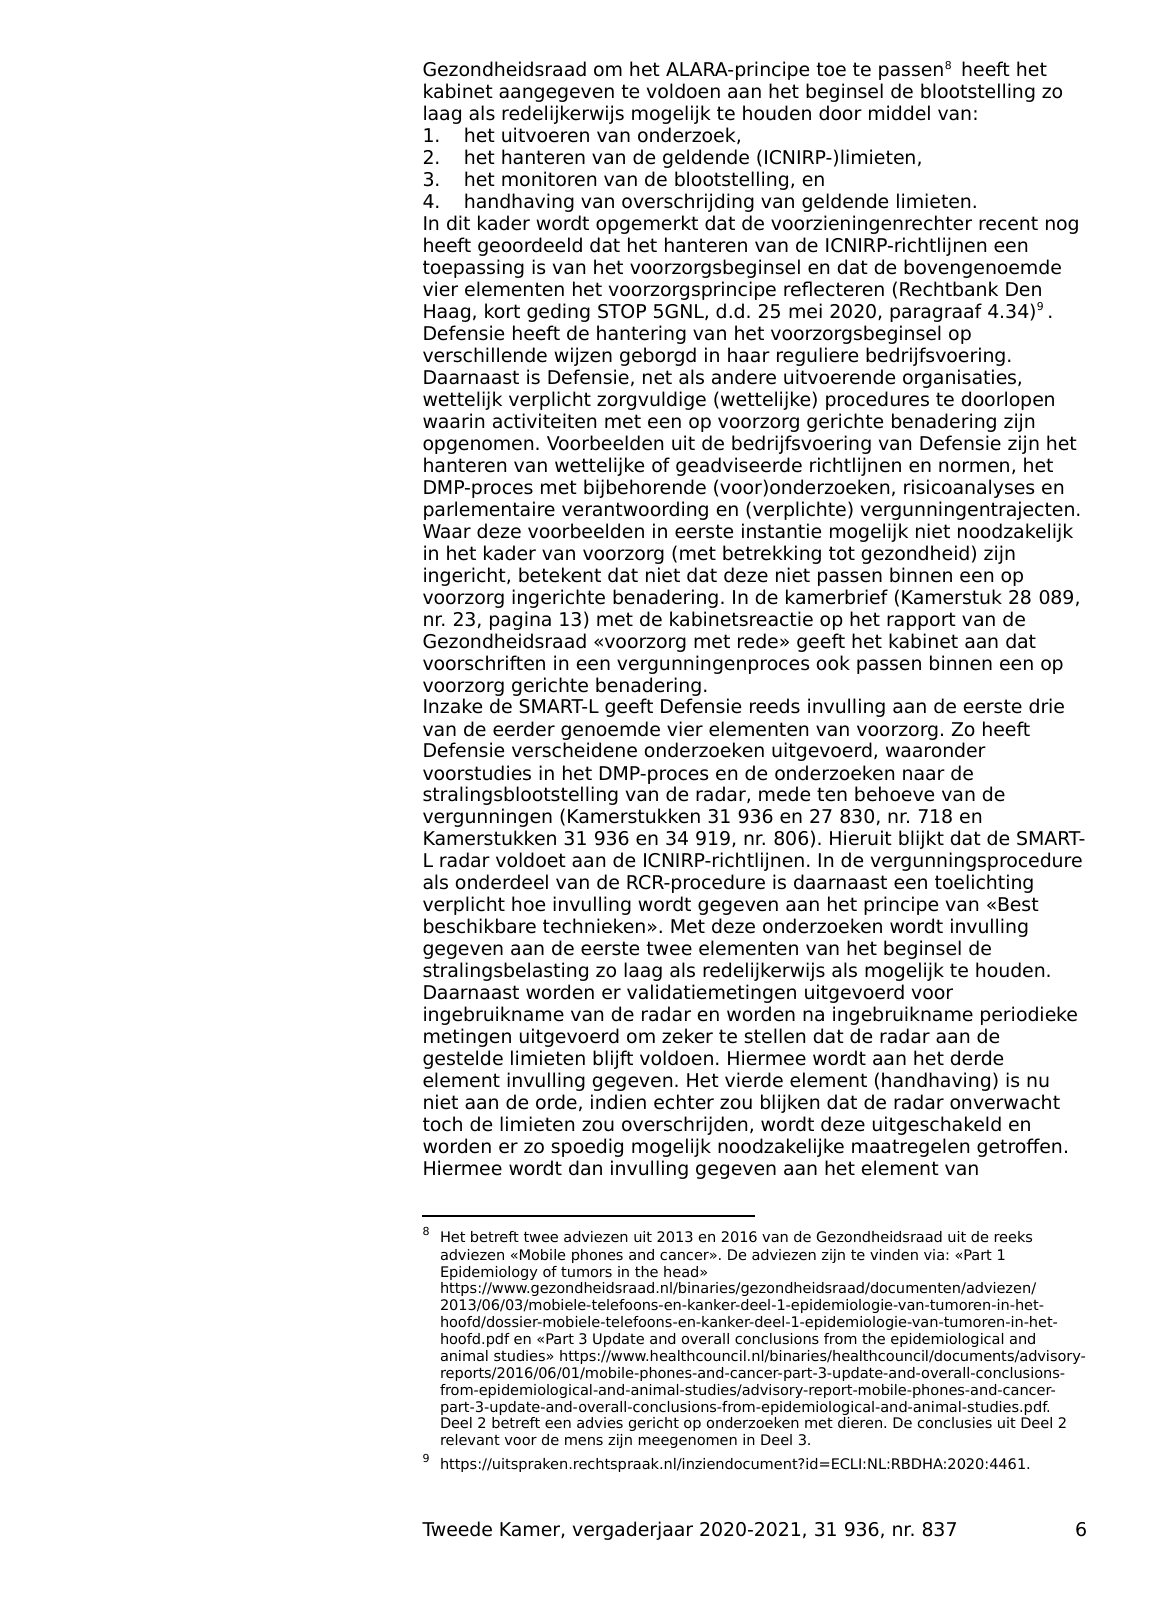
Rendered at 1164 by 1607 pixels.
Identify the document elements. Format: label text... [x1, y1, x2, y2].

text 2. het hanteren van de geldende (ICNIRP-)limieten, [422, 147, 1087, 169]
text Defensie heeft de hantering van het voorzorgsbeginsel op verschillende wijzen geborgd in haar reguliere bedrijfsvoering. Daarnaast is Defensie, net als andere uitvoerende organisaties, wettelijk verplicht zorgvuldige (wettelijke) procedures te doorlopen waarin activiteiten met een op voorzorg gerichte benadering zijn opgenomen. Voorbeelden uit de bedrijfsvoering van Defensie zijn het hanteren van wettelijke of geadviseerde richtlijnen en normen, het DMP-proces met bijbehorende (voor)onderzoeken, risicoanalyses en parlementaire verantwoording en (verplichte) vergunningentrajecten. Waar deze voorbeelden in eerste instantie mogelijk niet noodzakelijk in het kader van voorzorg (met betrekking tot gezondheid) zijn ingericht, betekent dat niet dat deze niet passen binnen een op voorzorg ingerichte benadering. In de kamerbrief (Kamerstuk 28 089, nr. 23, pagina 13) met de kabinetsreactie op het rapport van de Gezondheidsraad «voorzorg met rede» geeft het kabinet aan dat voorschriften in een vergunningenproces ook passen binnen een op voorzorg gerichte benadering. [422, 323, 1087, 696]
text 4. handhaving van overschrijding van geldende limieten. [422, 191, 1087, 213]
text In dit kader wordt opgemerkt dat de voorzieningenrechter recent nog heeft geoordeeld dat het hanteren van de ICNIRP-richtlijnen een toepassing is van het voorzorgsbeginsel en dat de bovengenoemde vier elementen het voorzorgsprincipe reflecteren (Rechtbank Den Haag, kort geding STOP 5GNL, d.d. 25 mei 2020, paragraaf 4.34). [422, 213, 1087, 323]
text 3. het monitoren van de blootstelling, en [422, 169, 1087, 191]
text https://uitspraken.rechtspraak.nl/inziendocument?id=ECLI:NL:RBDHA:2020:4461. [422, 1452, 1087, 1474]
text Het betreft twee adviezen uit 2013 en 2016 van de Gezondheidsraad uit de reeks adviezen «Mobile phones and cancer». De adviezen zijn te vinden via: «Part 1 Epidemiology of tumors in the head» https://www.gezondheidsraad.nl/binaries/gezondheidsraad/documenten/adviezen/2013/06/03/mobiele-telefoons-en-kanker-deel-1-epidemiologie-van-tumoren-in-het-hoofd/dossier-mobiele-telefoons-en-kanker-deel-1-epidemiologie-van-tumoren-in-het-hoofd.pdf en «Part 3 Update and overall conclusions from the epidemiological and animal studies» https://www.healthcouncil.nl/binaries/healthcouncil/documents/advisory-reports/2016/06/01/mobile-phones-and-cancer-part-3-update-and-overall-conclusions-from-epidemiological-and-animal-studies/advisory-report-mobile-phones-and-cancer-part-3-update-and-overall-conclusions-from-epidemiological-and-animal-studies.pdf. Deel 2 betreft een advies gericht op onderzoeken met dieren. De conclusies uit Deel 2 relevant voor de mens zijn meegenomen in Deel 3. [422, 1225, 1087, 1449]
text Inzake de SMART-L geeft Defensie reeds invulling aan de eerste drie van de eerder genoemde vier elementen van voorzorg. Zo heeft Defensie verscheidene onderzoeken uitgevoerd, waaronder voorstudies in het DMP-proces en de onderzoeken naar de stralingsblootstelling van de radar, mede ten behoeve van de vergunningen (Kamerstukken 31 936 en 27 830, nr. 718 en Kamerstukken 31 936 en 34 919, nr. 806). Hieruit blijkt dat de SMART-L radar voldoet aan de ICNIRP-richtlijnen. In de vergunningsprocedure als onderdeel van de RCR-procedure is daarnaast een toelichting verplicht hoe invulling wordt gegeven aan het principe van «Best beschikbare technieken». Met deze onderzoeken wordt invulling gegeven aan de eerste twee elementen van het beginsel de stralingsbelasting zo laag als redelijkerwijs als mogelijk te houden. Daarnaast worden er validatiemetingen uitgevoerd voor ingebruikname van de radar en worden na ingebruikname periodieke metingen uitgevoerd om zeker te stellen dat de radar aan de gestelde limieten blijft voldoen. Hiermee wordt aan het derde element invulling gegeven. Het vierde element (handhaving) is nu niet aan de orde, indien echter zou blijken dat de radar onverwacht toch de limieten zou overschrijden, wordt deze uitgeschakeld en worden er zo spoedig mogelijk noodzakelijke maatregelen getroffen. Hiermee wordt dan invulling gegeven aan het element van [422, 696, 1087, 1180]
text 1. het uitvoeren van onderzoek, [422, 125, 1087, 147]
text Gezondheidsraad om het ALARA-principe toe te passen heeft het kabinet aangegeven te voldoen aan het beginsel de blootstelling zo laag als redelijkerwijs mogelijk te houden door middel van: [422, 59, 1087, 125]
